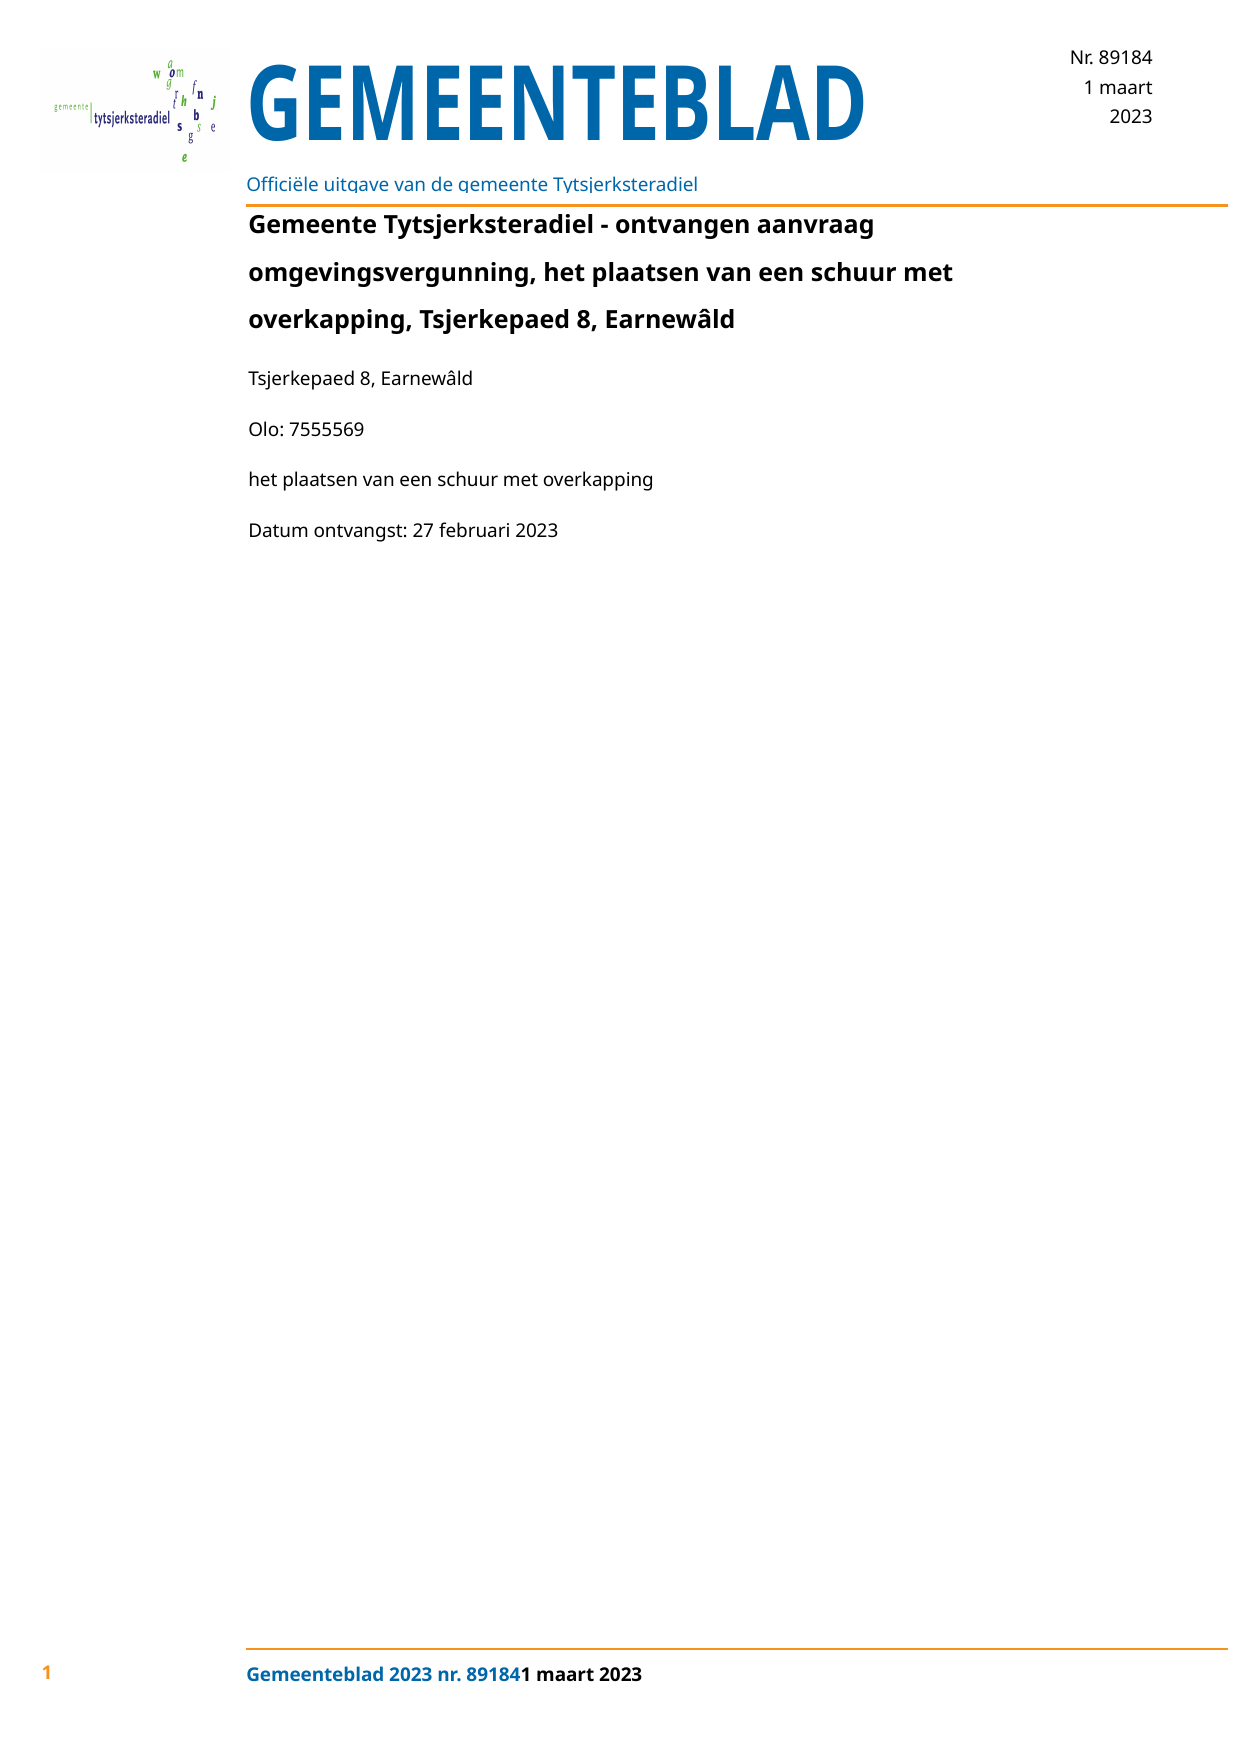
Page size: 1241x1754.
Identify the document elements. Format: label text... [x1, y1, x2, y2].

text Gemeente Tytsjerksteradiel - ontvangen aanvraag omgevingsvergunning, het plaatsen van een schuur met overkapping, Tsjerkepaed 8, Earnewâld [248, 207, 1152, 336]
text Datum ontvangst: 27 februari 2023 [248, 517, 1152, 542]
text Olo: 7555569 [248, 416, 1152, 442]
picture [41, 47, 231, 172]
text het plaatsen van een schuur met overkapping [248, 466, 1152, 492]
text Tsjerkepaed 8, Earnewâld [248, 366, 1152, 391]
